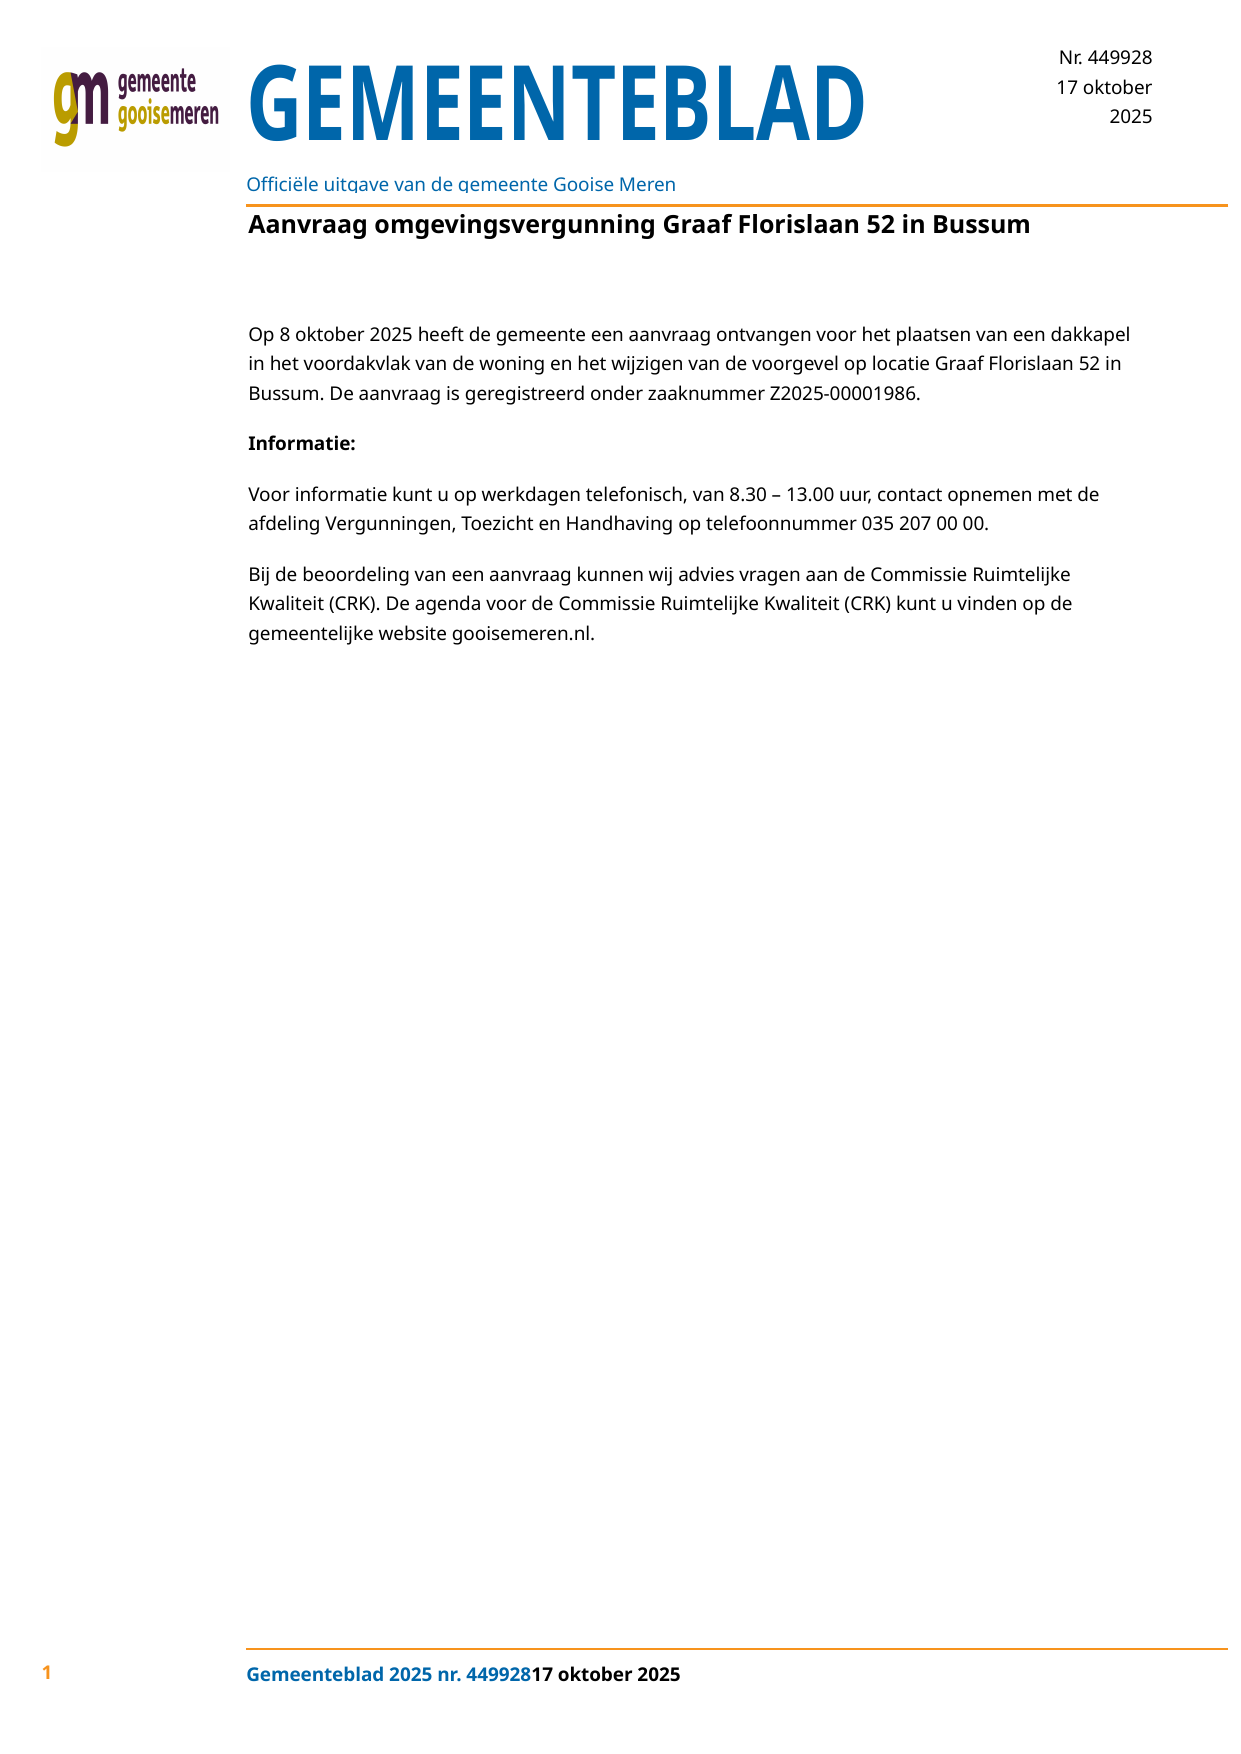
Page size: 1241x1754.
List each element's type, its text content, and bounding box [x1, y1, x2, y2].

text Op 8 oktober 2025 heeft de gemeente een aanvraag ontvangen voor het plaatsen van een dakkapel in het voordakvlak van de woning en het wijzigen van de voorgevel op locatie Graaf Florislaan 52 in Bussum. De aanvraag is geregistreerd onder zaaknummer Z2025-00001986. [248, 321, 1152, 406]
text Bij de beoordeling van een aanvraag kunnen wij advies vragen aan de Commissie Ruimtelijke Kwaliteit (CRK). De agenda voor de Commissie Ruimtelijke Kwaliteit (CRK) kunt u vinden op de gemeentelijke website gooisemeren.nl. [248, 561, 1152, 646]
text Voor informatie kunt u op werkdagen telefonisch, van 8.30 – 13.00 uur, contact opnemen met de afdeling Vergunningen, Toezicht en Handhaving op telefoonnummer 035 207 00 00. [248, 481, 1152, 536]
text Aanvraag omgevingsvergunning Graaf Florislaan 52 in Bussum [248, 207, 1152, 241]
picture [41, 47, 231, 172]
text Informatie: [248, 430, 1152, 456]
